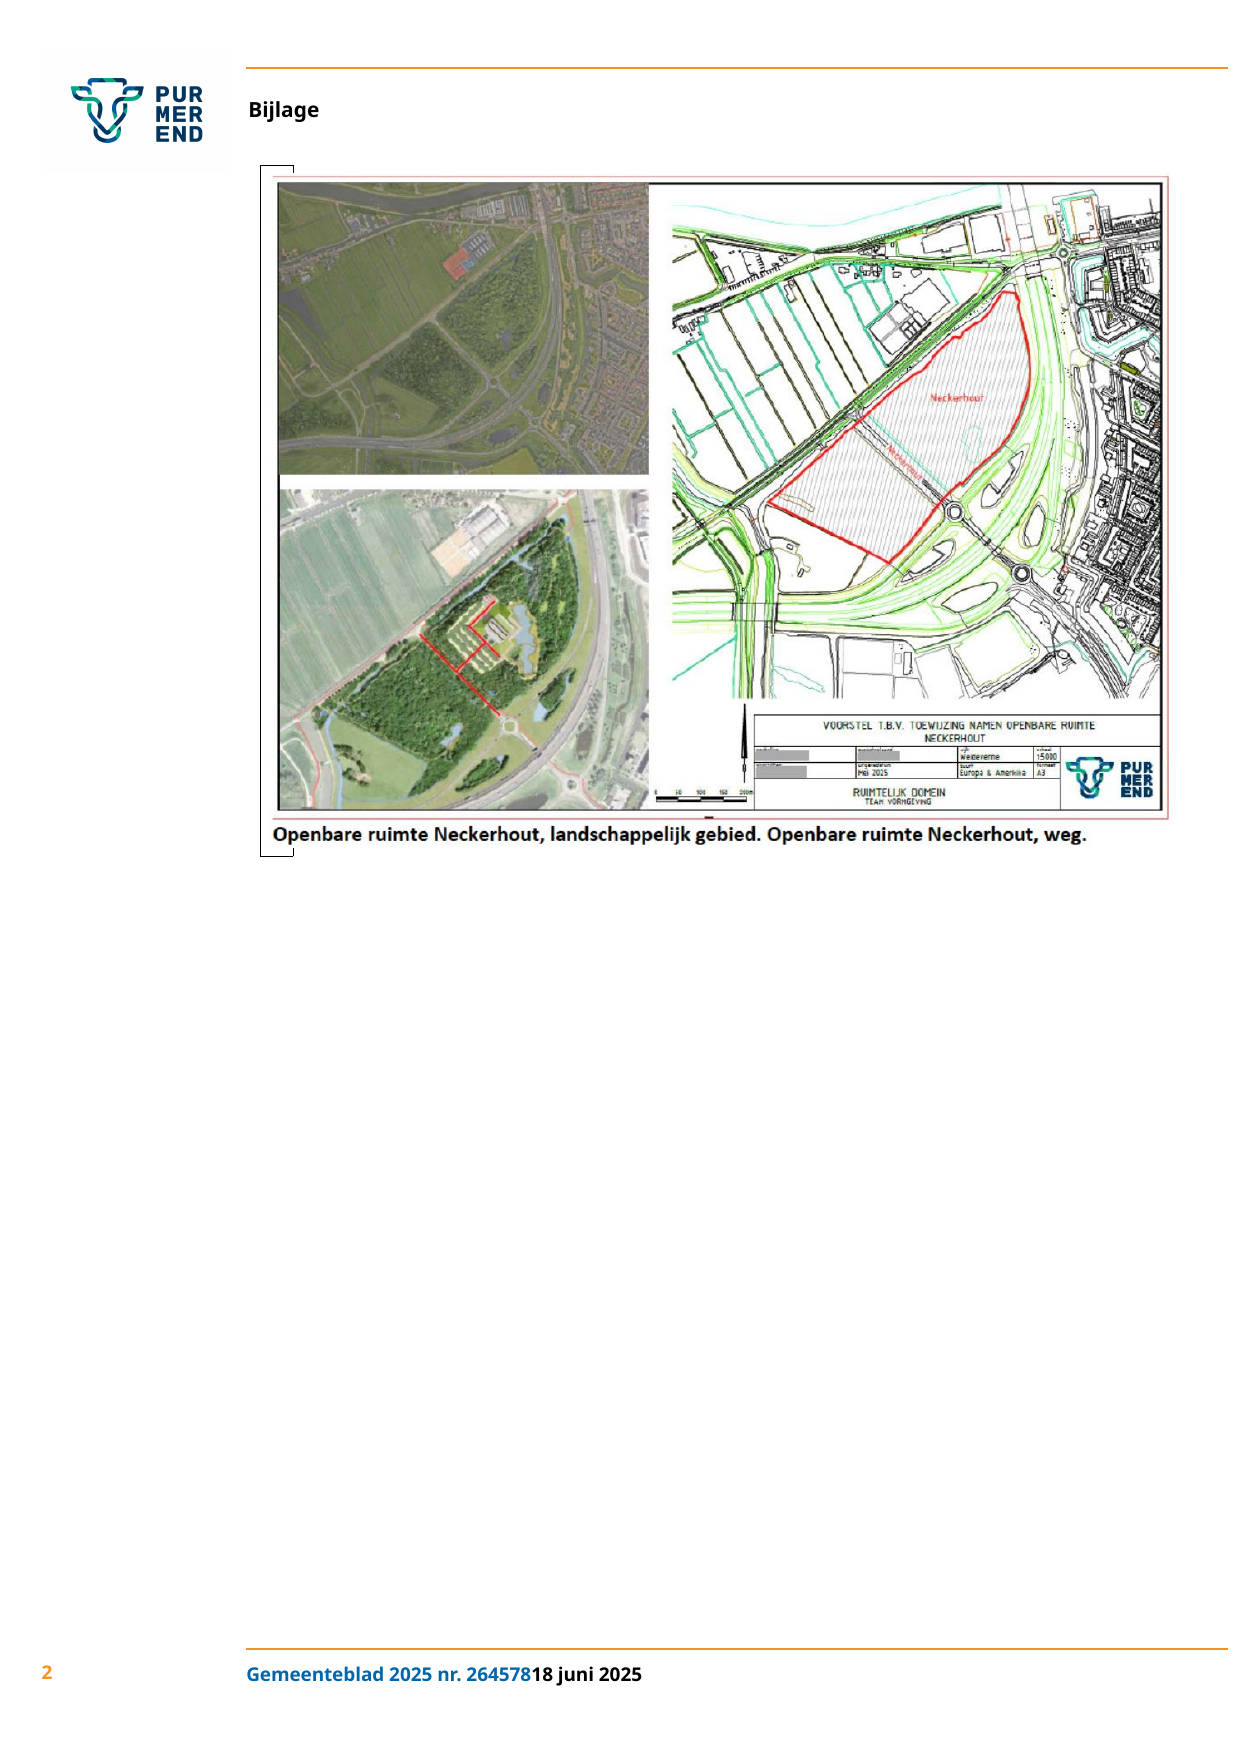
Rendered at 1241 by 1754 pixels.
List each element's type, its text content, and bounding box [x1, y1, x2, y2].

text Bijlage [248, 95, 1152, 123]
picture [41, 47, 231, 172]
picture [268, 173, 1173, 848]
